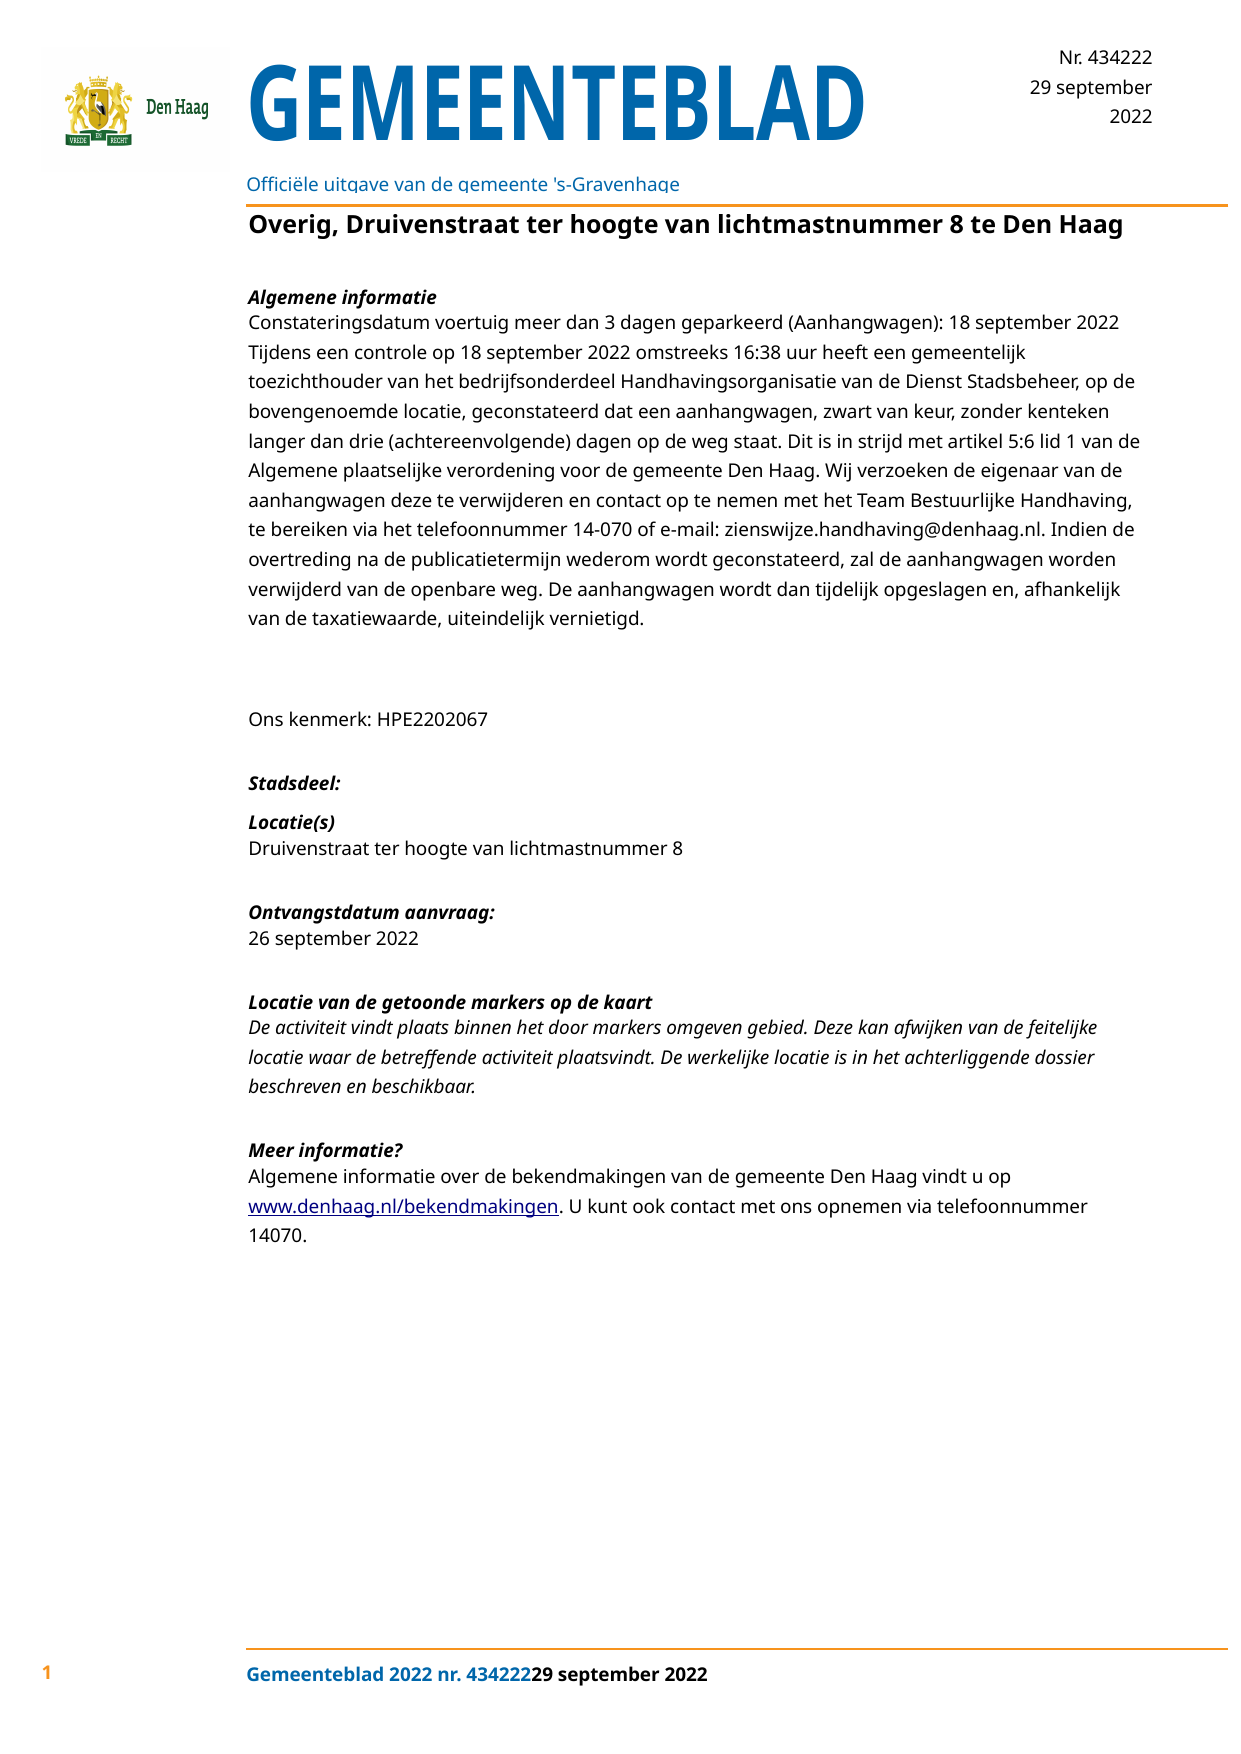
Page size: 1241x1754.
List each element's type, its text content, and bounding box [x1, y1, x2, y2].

text Ons kenmerk: HPE2202067 [248, 706, 1152, 732]
text Constateringsdatum voertuig meer dan 3 dagen geparkeerd (Aanhangwagen): 18 september 2022 Tijdens een controle op 18 september 2022 omstreeks 16:38 uur heeft een gemeentelijk toezichthouder van het bedrijfsonderdeel Handhavingsorganisatie van de Dienst Stadsbeheer, op de bovengenoemde locatie, geconstateerd dat een aanhangwagen, zwart van keur, zonder kenteken langer dan drie (achtereenvolgende) dagen op de weg staat. Dit is in strijd met artikel 5:6 lid 1 van de Algemene plaatselijke verordening voor de gemeente Den Haag. Wij verzoeken de eigenaar van de aanhangwagen deze te verwijderen en contact op te nemen met het Team Bestuurlijke Handhaving, te bereiken via het telefoonnummer 14-070 of e-mail: zienswijze.handhaving@denhaag.nl. Indien de overtreding na de publicatietermijn wederom wordt geconstateerd, zal de aanhangwagen worden verwijderd van de openbare weg. De aanhangwagen wordt dan tijdelijk opgeslagen en, afhankelijk van de taxatiewaarde, uiteindelijk vernietigd. [248, 309, 1152, 631]
text De activiteit vindt plaats binnen het door markers omgeven gebied. Deze kan afwijken van de feitelijke locatie waar de betreffende activiteit plaatsvindt. De werkelijke locatie is in het achterliggende dossier beschreven en beschikbaar. [248, 1014, 1152, 1099]
text Locatie van de getoonde markers op de kaart [248, 989, 1152, 1014]
picture [41, 47, 231, 172]
text Overig, Druivenstraat ter hoogte van lichtmastnummer 8 te Den Haag [248, 207, 1152, 241]
text Ontvangstdatum aanvraag: [248, 899, 1152, 925]
text Stadsdeel: [248, 770, 1152, 796]
text Algemene informatie over de bekendmakingen van de gemeente Den Haag vindt u op www.denhaag.nl/bekendmakingen. U kunt ook contact met ons opnemen via telefoonnummer 14070. [248, 1163, 1152, 1248]
text Meer informatie? [248, 1138, 1152, 1163]
text Locatie(s) [248, 809, 1152, 835]
text Druivenstraat ter hoogte van lichtmastnummer 8 [248, 835, 1152, 861]
text Algemene informatie [248, 284, 1152, 309]
text 26 september 2022 [248, 925, 1152, 951]
